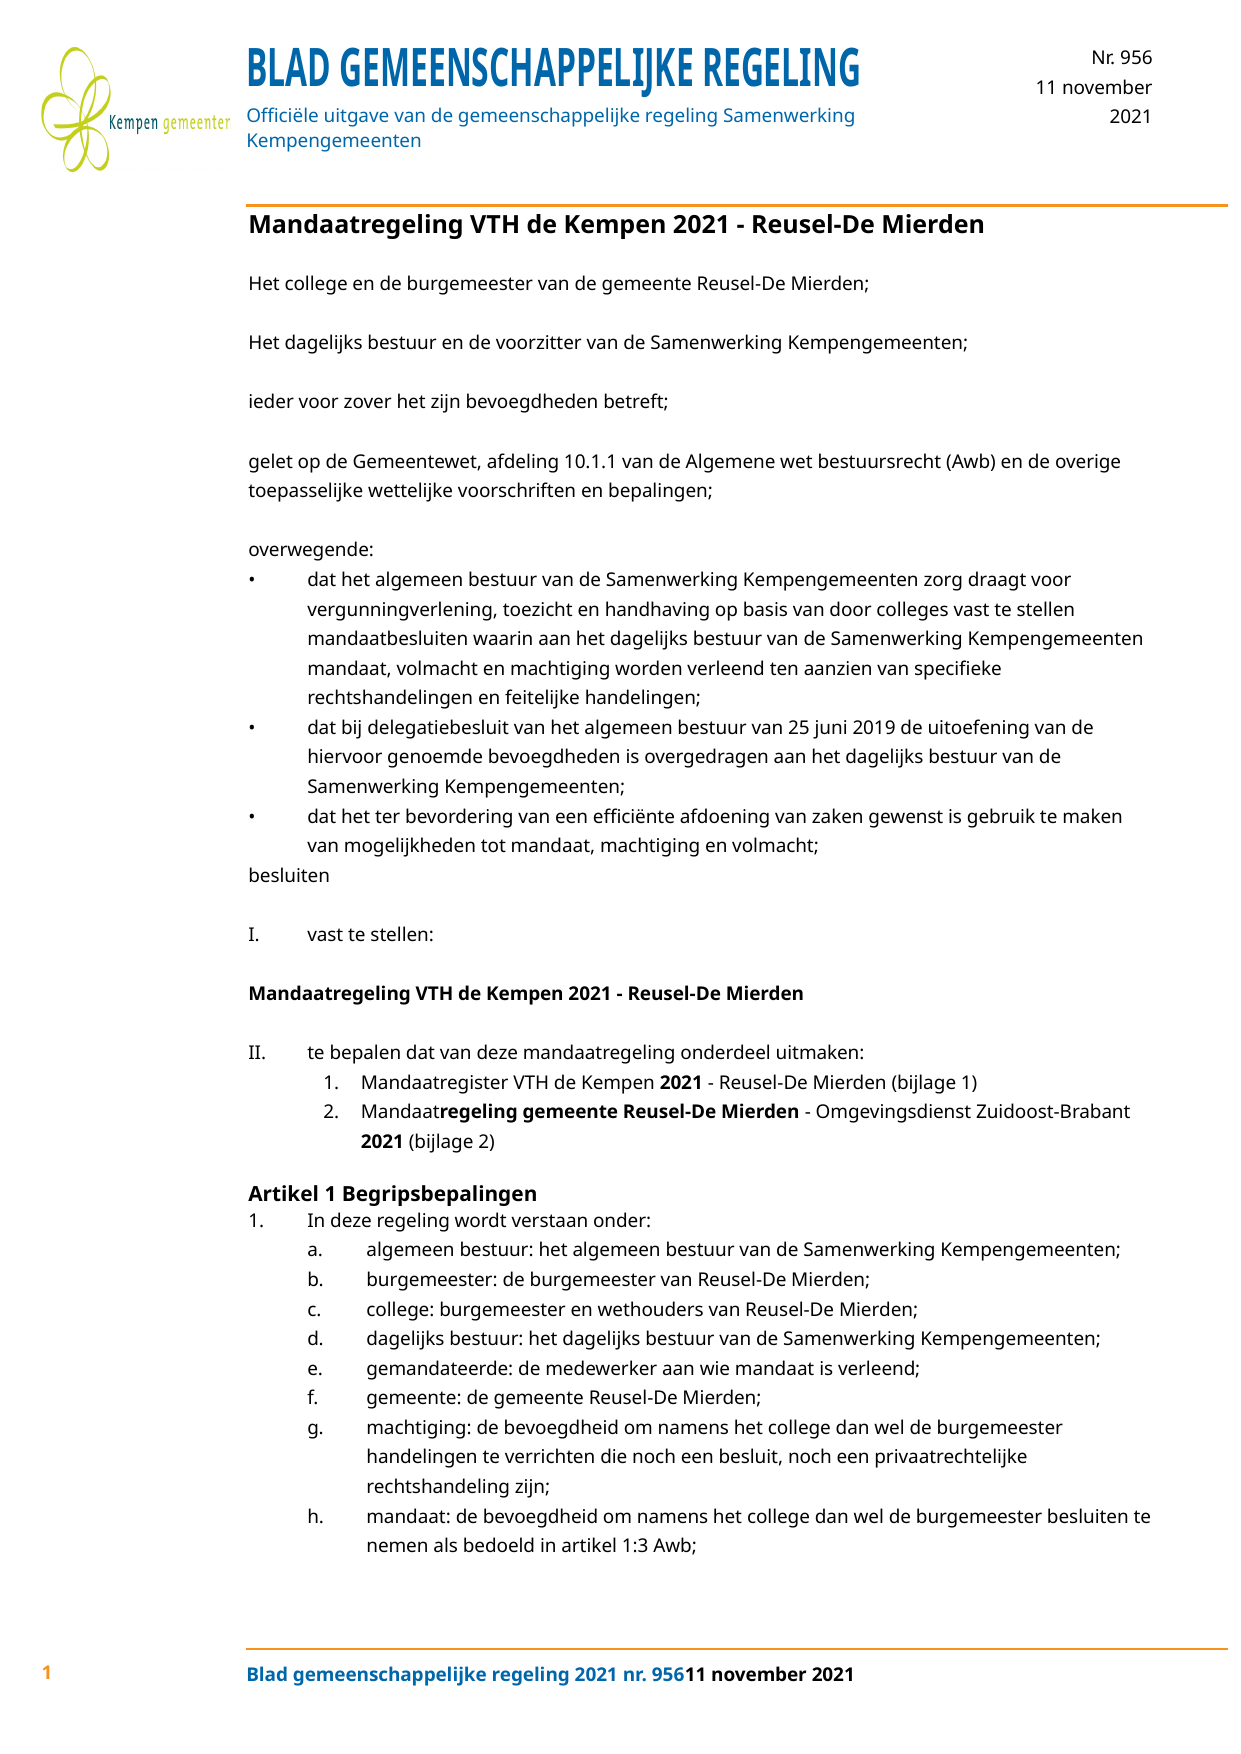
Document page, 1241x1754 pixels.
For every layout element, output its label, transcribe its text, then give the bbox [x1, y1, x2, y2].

list algemeen bestuur: het algemeen bestuur van de Samenwerking Kempengemeenten; [307, 1237, 1152, 1262]
text overwegende: [248, 537, 1152, 562]
list dat bij delegatiebesluit van het algemeen bestuur van 25 juni 2019 de uitoefening van de hiervoor genoemde bevoegdheden is overgedragen aan het dagelijks bestuur van de Samenwerking Kempengemeenten; [248, 714, 1152, 799]
text besluiten [248, 862, 1152, 888]
list college: burgemeester en wethouders van Reusel-De Mierden; [307, 1296, 1152, 1322]
text Artikel 1 Begripsbepalingen [248, 1179, 1152, 1207]
list te bepalen dat van deze mandaatregeling onderdeel uitmaken: [248, 1039, 1152, 1065]
text Het college en de burgemeester van de gemeente Reusel-De Mierden; [248, 270, 1152, 296]
list In deze regeling wordt verstaan onder: [248, 1207, 1152, 1233]
list dat het ter bevordering van een efficiënte afdoening van zaken gewenst is gebruik te maken van mogelijkheden tot mandaat, machtiging en volmacht; [248, 803, 1152, 858]
list dagelijks bestuur: het dagelijks bestuur van de Samenwerking Kempengemeenten; [307, 1325, 1152, 1351]
list gemandateerde: de medewerker aan wie mandaat is verleend; [307, 1355, 1152, 1381]
list dat het algemeen bestuur van de Samenwerking Kempengemeenten zorg draagt voor vergunningverlening, toezicht en handhaving op basis van door colleges vast te stellen mandaatbesluiten waarin aan het dagelijks bestuur van de Samenwerking Kempengemeenten mandaat, volmacht en machtiging worden verleend ten aanzien van specifieke rechtshandelingen en feitelijke handelingen; [248, 566, 1152, 710]
list vast te stellen: [248, 921, 1152, 947]
list burgemeester: de burgemeester van Reusel-De Mierden; [307, 1266, 1152, 1292]
list Mandaatregister VTH de Kempen 2021 - Reusel-De Mierden (bijlage 1) [323, 1069, 1152, 1095]
text gelet op de Gemeentewet, afdeling 10.1.1 van de Algemene wet bestuursrecht (Awb) en de overige toepasselijke wettelijke voorschriften en bepalingen; [248, 448, 1152, 503]
list Mandaatregeling gemeente Reusel-De Mierden - Omgevingsdienst Zuidoost-Brabant 2021 (bijlage 2) [323, 1099, 1152, 1154]
text Het dagelijks bestuur en de voorzitter van de Samenwerking Kempengemeenten; [248, 329, 1152, 355]
list gemeente: de gemeente Reusel-De Mierden; [307, 1384, 1152, 1410]
text ieder voor zover het zijn bevoegdheden betreft; [248, 389, 1152, 414]
text Mandaatregeling VTH de Kempen 2021 - Reusel-De Mierden [248, 980, 1152, 1006]
list machtiging: de bevoegdheid om namens het college dan wel de burgemeester handelingen te verrichten die noch een besluit, noch een privaatrechtelijke rechtshandeling zijn; [307, 1414, 1152, 1499]
picture [41, 47, 231, 172]
list mandaat: de bevoegdheid om namens het college dan wel de burgemeester besluiten te nemen als bedoeld in artikel 1:3 Awb; [307, 1503, 1152, 1558]
text Mandaatregeling VTH de Kempen 2021 - Reusel-De Mierden [248, 207, 1152, 241]
